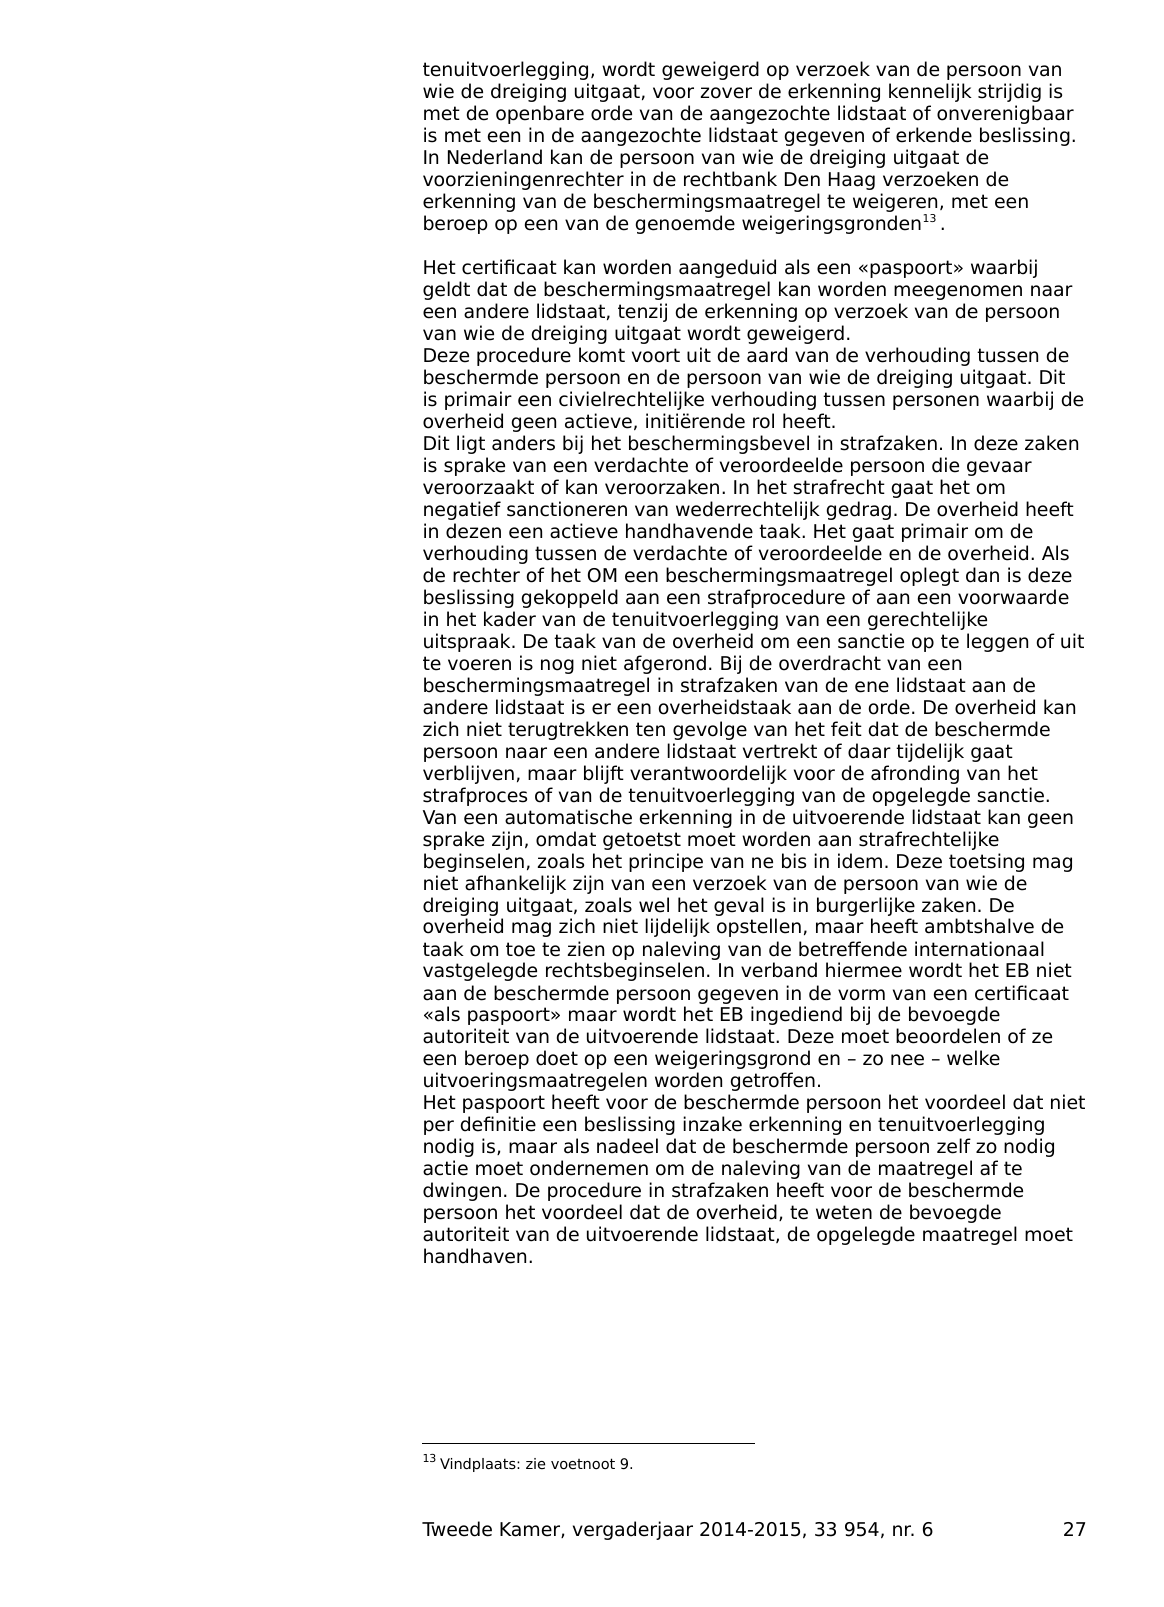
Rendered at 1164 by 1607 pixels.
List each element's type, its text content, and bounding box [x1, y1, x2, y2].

text Deze procedure komt voort uit de aard van de verhouding tussen de beschermde persoon en de persoon van wie de dreiging uitgaat. Dit is primair een civielrechtelijke verhouding tussen personen waarbij de overheid geen actieve, initiërende rol heeft. [422, 345, 1087, 433]
text Het certificaat kan worden aangeduid als een «paspoort» waarbij geldt dat de beschermingsmaatregel kan worden meegenomen naar een andere lidstaat, tenzij de erkenning op verzoek van de persoon van wie de dreiging uitgaat wordt geweigerd. [422, 257, 1087, 345]
text Vindplaats: zie voetnoot 9. [422, 1452, 1087, 1474]
text Van een automatische erkenning in de uitvoerende lidstaat kan geen sprake zijn, omdat getoetst moet worden aan strafrechtelijke beginselen, zoals het principe van ne bis in idem. Deze toetsing mag niet afhankelijk zijn van een verzoek van de persoon van wie de dreiging uitgaat, zoals wel het geval is in burgerlijke zaken. De overheid mag zich niet lijdelijk opstellen, maar heeft ambtshalve de taak om toe te zien op naleving van de betreffende internationaal vastgelegde rechtsbeginselen. In verband hiermee wordt het EB niet aan de beschermde persoon gegeven in de vorm van een certificaat «als paspoort» maar wordt het EB ingediend bij de bevoegde autoriteit van de uitvoerende lidstaat. Deze moet beoordelen of ze een beroep doet op een weigeringsgrond en – zo nee – welke uitvoeringsmaatregelen worden getroffen. [422, 807, 1087, 1092]
text Het paspoort heeft voor de beschermde persoon het voordeel dat niet per definitie een beslissing inzake erkenning en tenuitvoerlegging nodig is, maar als nadeel dat de beschermde persoon zelf zo nodig actie moet ondernemen om de naleving van de maatregel af te dwingen. De procedure in strafzaken heeft voor de beschermde persoon het voordeel dat de overheid, te weten de bevoegde autoriteit van de uitvoerende lidstaat, de opgelegde maatregel moet handhaven. [422, 1092, 1087, 1268]
text tenuitvoerlegging, wordt geweigerd op verzoek van de persoon van wie de dreiging uitgaat, voor zover de erkenning kennelijk strijdig is met de openbare orde van de aangezochte lidstaat of onverenigbaar is met een in de aangezochte lidstaat gegeven of erkende beslissing. In Nederland kan de persoon van wie de dreiging uitgaat de voorzieningenrechter in de rechtbank Den Haag verzoeken de erkenning van de beschermingsmaatregel te weigeren, met een beroep op een van de genoemde weigeringsgronden. [422, 59, 1087, 235]
text Dit ligt anders bij het beschermingsbevel in strafzaken. In deze zaken is sprake van een verdachte of veroordeelde persoon die gevaar veroorzaakt of kan veroorzaken. In het strafrecht gaat het om negatief sanctioneren van wederrechtelijk gedrag. De overheid heeft in dezen een actieve handhavende taak. Het gaat primair om de verhouding tussen de verdachte of veroordeelde en de overheid. Als de rechter of het OM een beschermingsmaatregel oplegt dan is deze beslissing gekoppeld aan een strafprocedure of aan een voorwaarde in het kader van de tenuitvoerlegging van een gerechtelijke uitspraak. De taak van de overheid om een sanctie op te leggen of uit te voeren is nog niet afgerond. Bij de overdracht van een beschermingsmaatregel in strafzaken van de ene lidstaat aan de andere lidstaat is er een overheidstaak aan de orde. De overheid kan zich niet terugtrekken ten gevolge van het feit dat de beschermde persoon naar een andere lidstaat vertrekt of daar tijdelijk gaat verblijven, maar blijft verantwoordelijk voor de afronding van het strafproces of van de tenuitvoerlegging van de opgelegde sanctie. [422, 433, 1087, 807]
